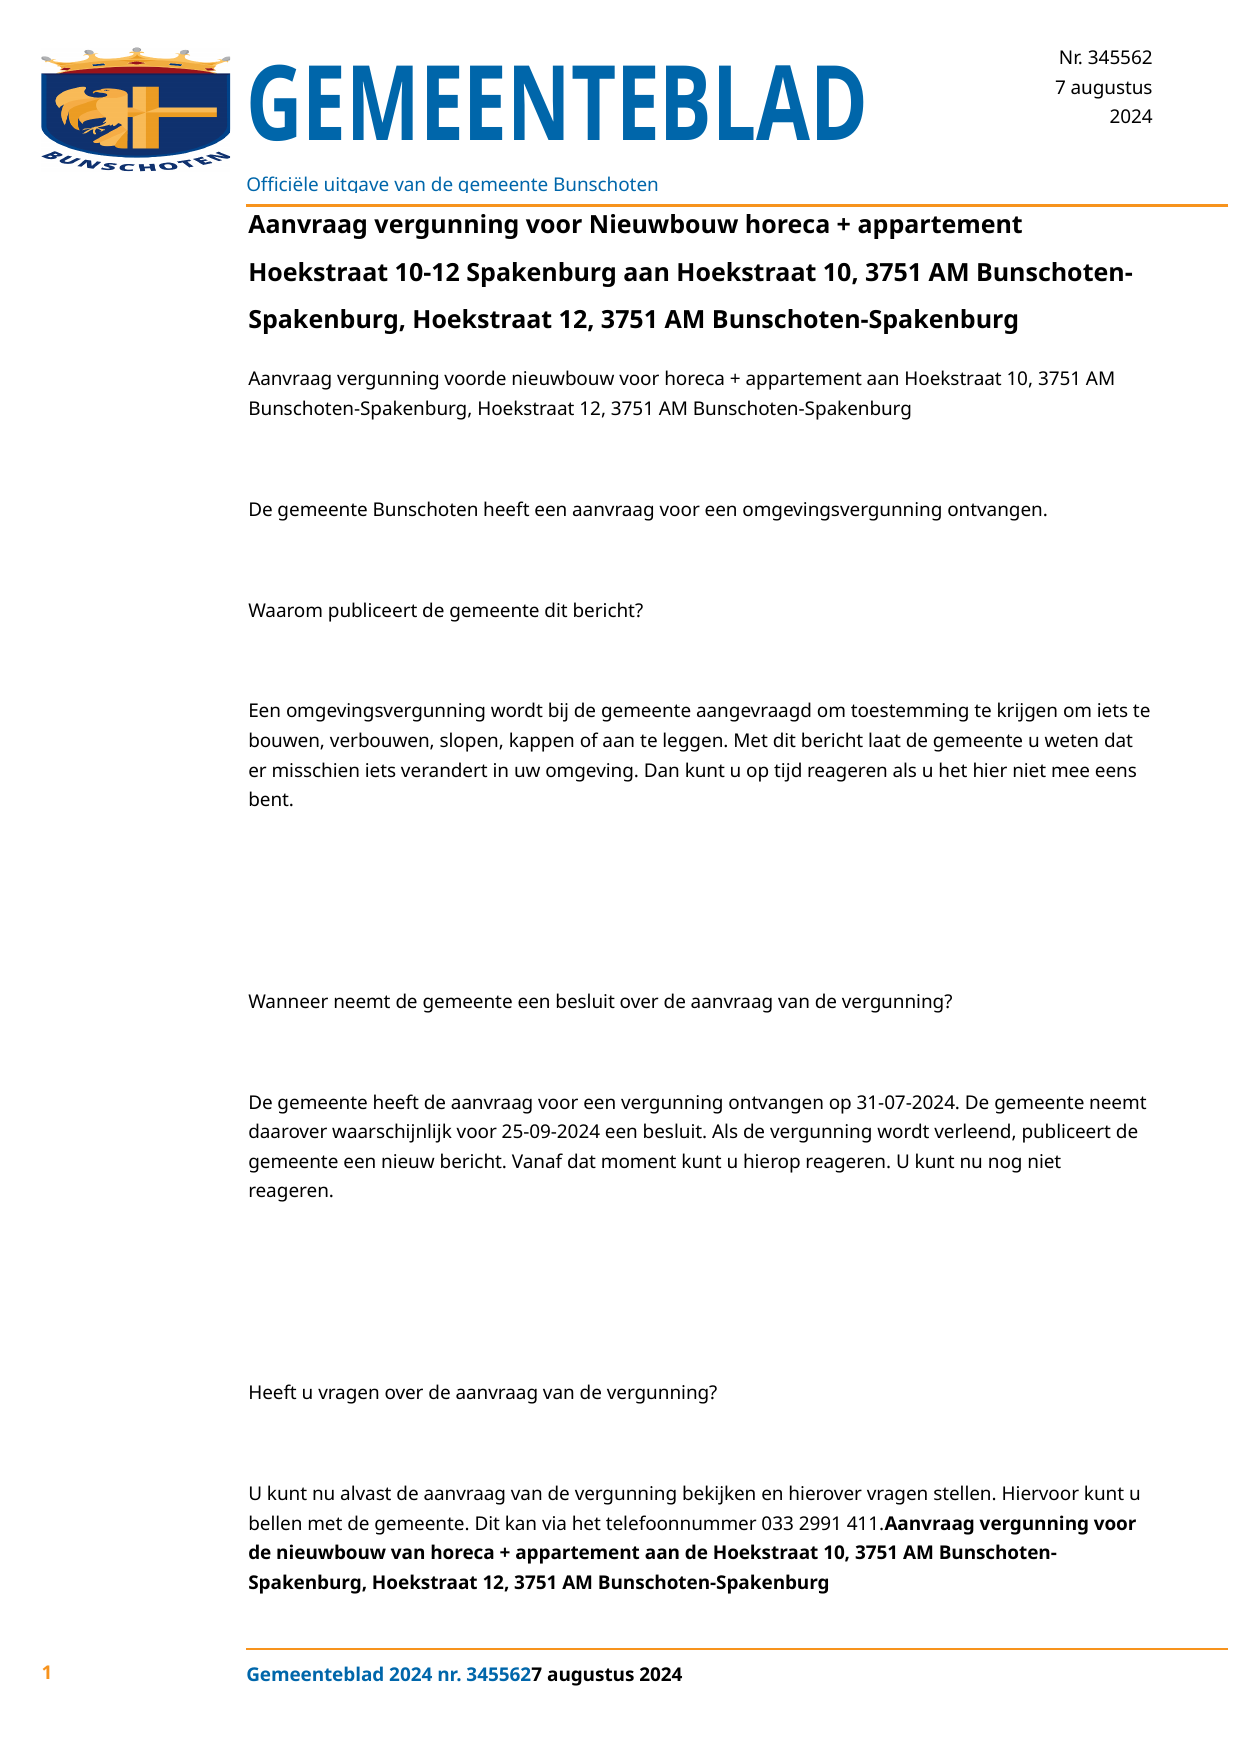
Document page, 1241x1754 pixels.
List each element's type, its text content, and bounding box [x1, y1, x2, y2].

text Waarom publiceert de gemeente dit bericht? [248, 597, 1152, 622]
text Wanneer neemt de gemeente een besluit over de aanvraag van de vergunning? [248, 988, 1152, 1014]
text De gemeente Bunschoten heeft een aanvraag voor een omgevingsvergunning ontvangen. [248, 496, 1152, 522]
text Heeft u vragen over de aanvraag van de vergunning? [248, 1379, 1152, 1405]
text De gemeente heeft de aanvraag voor een vergunning ontvangen op 31-07-2024. De gemeente neemt daarover waarschijnlijk voor 25-09-2024 een besluit. Als de vergunning wordt verleend, publiceert de gemeente een nieuw bericht. Vanaf dat moment kunt u hierop reageren. U kunt nu nog niet reageren. [248, 1089, 1152, 1203]
text Aanvraag vergunning voor Nieuwbouw horeca + appartement Hoekstraat 10-12 Spakenburg aan Hoekstraat 10, 3751 AM Bunschoten-Spakenburg, Hoekstraat 12, 3751 AM Bunschoten-Spakenburg [248, 207, 1152, 336]
picture [41, 47, 231, 172]
text Een omgevingsvergunning wordt bij de gemeente aangevraagd om toestemming te krijgen om iets te bouwen, verbouwen, slopen, kappen of aan te leggen. Met dit bericht laat de gemeente u weten dat er misschien iets verandert in uw omgeving. Dan kunt u op tijd reageren als u het hier niet mee eens bent. [248, 698, 1152, 812]
text Aanvraag vergunning voorde nieuwbouw voor horeca + appartement aan Hoekstraat 10, 3751 AM Bunschoten-Spakenburg, Hoekstraat 12, 3751 AM Bunschoten-Spakenburg [248, 366, 1152, 421]
text U kunt nu alvast de aanvraag van de vergunning bekijken en hierover vragen stellen. Hiervoor kunt u bellen met de gemeente. Dit kan via het telefoonnummer 033 2991 411.Aanvraag vergunning voor de nieuwbouw van horeca + appartement aan de Hoekstraat 10, 3751 AM Bunschoten-Spakenburg, Hoekstraat 12, 3751 AM Bunschoten-Spakenburg [248, 1480, 1152, 1594]
